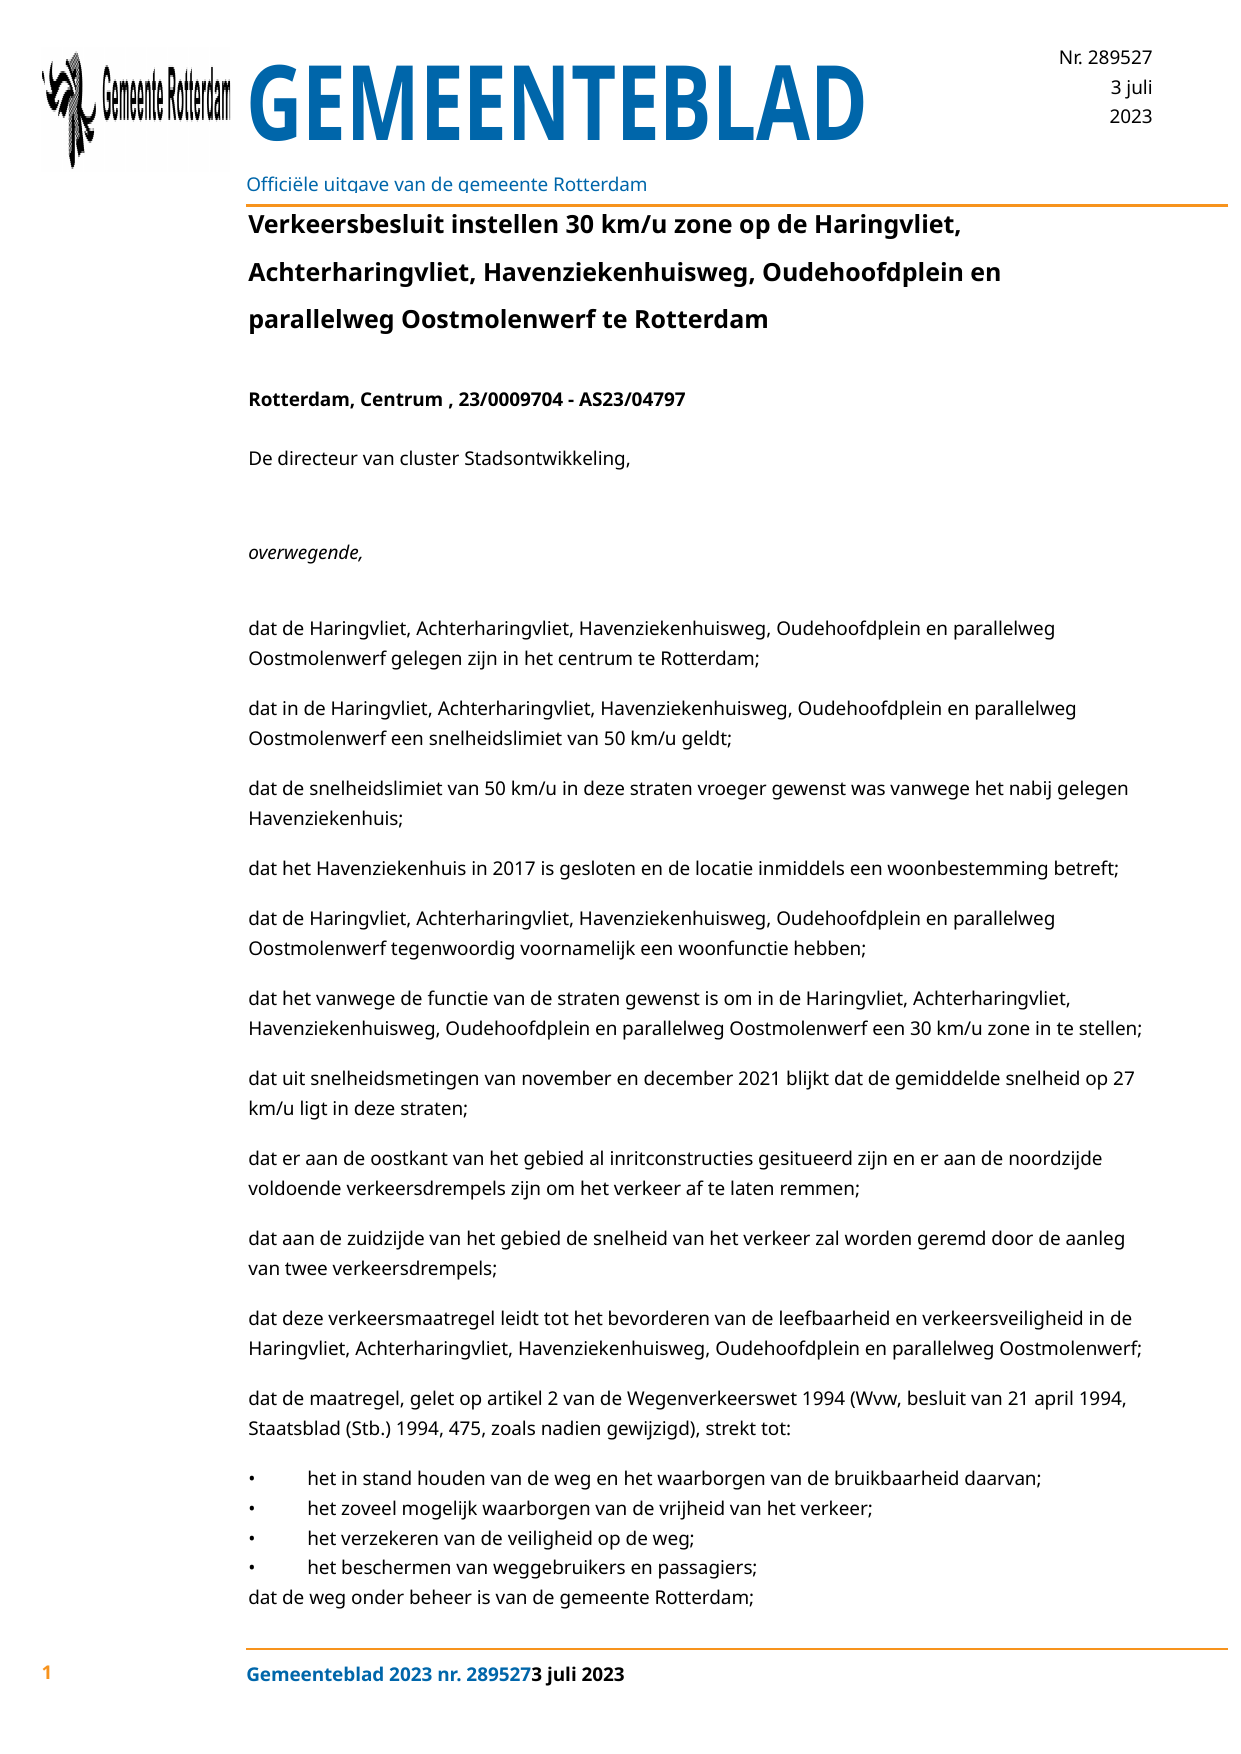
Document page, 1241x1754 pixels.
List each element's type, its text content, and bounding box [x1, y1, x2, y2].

text dat de Haringvliet, Achterharingvliet, Havenziekenhuisweg, Oudehoofdplein en parallelweg Oostmolenwerf tegenwoordig voornamelijk een woonfunctie hebben; [248, 906, 1152, 961]
text dat het vanwege de functie van de straten gewenst is om in de Haringvliet, Achterharingvliet, Havenziekenhuisweg, Oudehoofdplein en parallelweg Oostmolenwerf een 30 km/u zone in te stellen; [248, 986, 1152, 1041]
text dat de maatregel, gelet op artikel 2 van de Wegenverkeerswet 1994 (Wvw, besluit van 21 april 1994, Staatsblad (Stb.) 1994, 475, zoals nadien gewijzigd), strekt tot: [248, 1386, 1152, 1441]
text dat deze verkeersmaatregel leidt tot het bevorderen van de leefbaarheid en verkeersveiligheid in de Haringvliet, Achterharingvliet, Havenziekenhuisweg, Oudehoofdplein en parallelweg Oostmolenwerf; [248, 1306, 1152, 1361]
text dat het Havenziekenhuis in 2017 is gesloten en de locatie inmiddels een woonbestemming betreft; [248, 855, 1152, 881]
list het verzekeren van de veiligheid op de weg; [248, 1525, 1152, 1550]
picture [41, 47, 231, 172]
list het zoveel mogelijk waarborgen van de vrijheid van het verkeer; [248, 1495, 1152, 1521]
text dat er aan de oostkant van het gebied al inritconstructies gesitueerd zijn en er aan de noordzijde voldoende verkeersdrempels zijn om het verkeer af te laten remmen; [248, 1146, 1152, 1201]
text dat de Haringvliet, Achterharingvliet, Havenziekenhuisweg, Oudehoofdplein en parallelweg Oostmolenwerf gelegen zijn in het centrum te Rotterdam; [248, 615, 1152, 670]
list het beschermen van weggebruikers en passagiers; [248, 1554, 1152, 1580]
list het in stand houden van de weg en het waarborgen van de bruikbaarheid daarvan; [248, 1466, 1152, 1491]
text dat uit snelheidsmetingen van november en december 2021 blijkt dat de gemiddelde snelheid op 27 km/u ligt in deze straten; [248, 1066, 1152, 1121]
text overwegende, [248, 539, 1152, 565]
text Rotterdam, Centrum , 23/0009704 - AS23/04797 [248, 386, 1152, 412]
text De directeur van cluster Stadsontwikkeling, [248, 445, 1152, 471]
text dat de weg onder beheer is van de gemeente Rotterdam; [248, 1584, 1152, 1609]
text Verkeersbesluit instellen 30 km/u zone op de Haringvliet, Achterharingvliet, Havenziekenhuisweg, Oudehoofdplein en parallelweg Oostmolenwerf te Rotterdam [248, 207, 1152, 336]
text dat de snelheidslimiet van 50 km/u in deze straten vroeger gewenst was vanwege het nabij gelegen Havenziekenhuis; [248, 775, 1152, 830]
text dat in de Haringvliet, Achterharingvliet, Havenziekenhuisweg, Oudehoofdplein en parallelweg Oostmolenwerf een snelheidslimiet van 50 km/u geldt; [248, 695, 1152, 750]
text dat aan de zuidzijde van het gebied de snelheid van het verkeer zal worden geremd door de aanleg van twee verkeersdrempels; [248, 1226, 1152, 1281]
